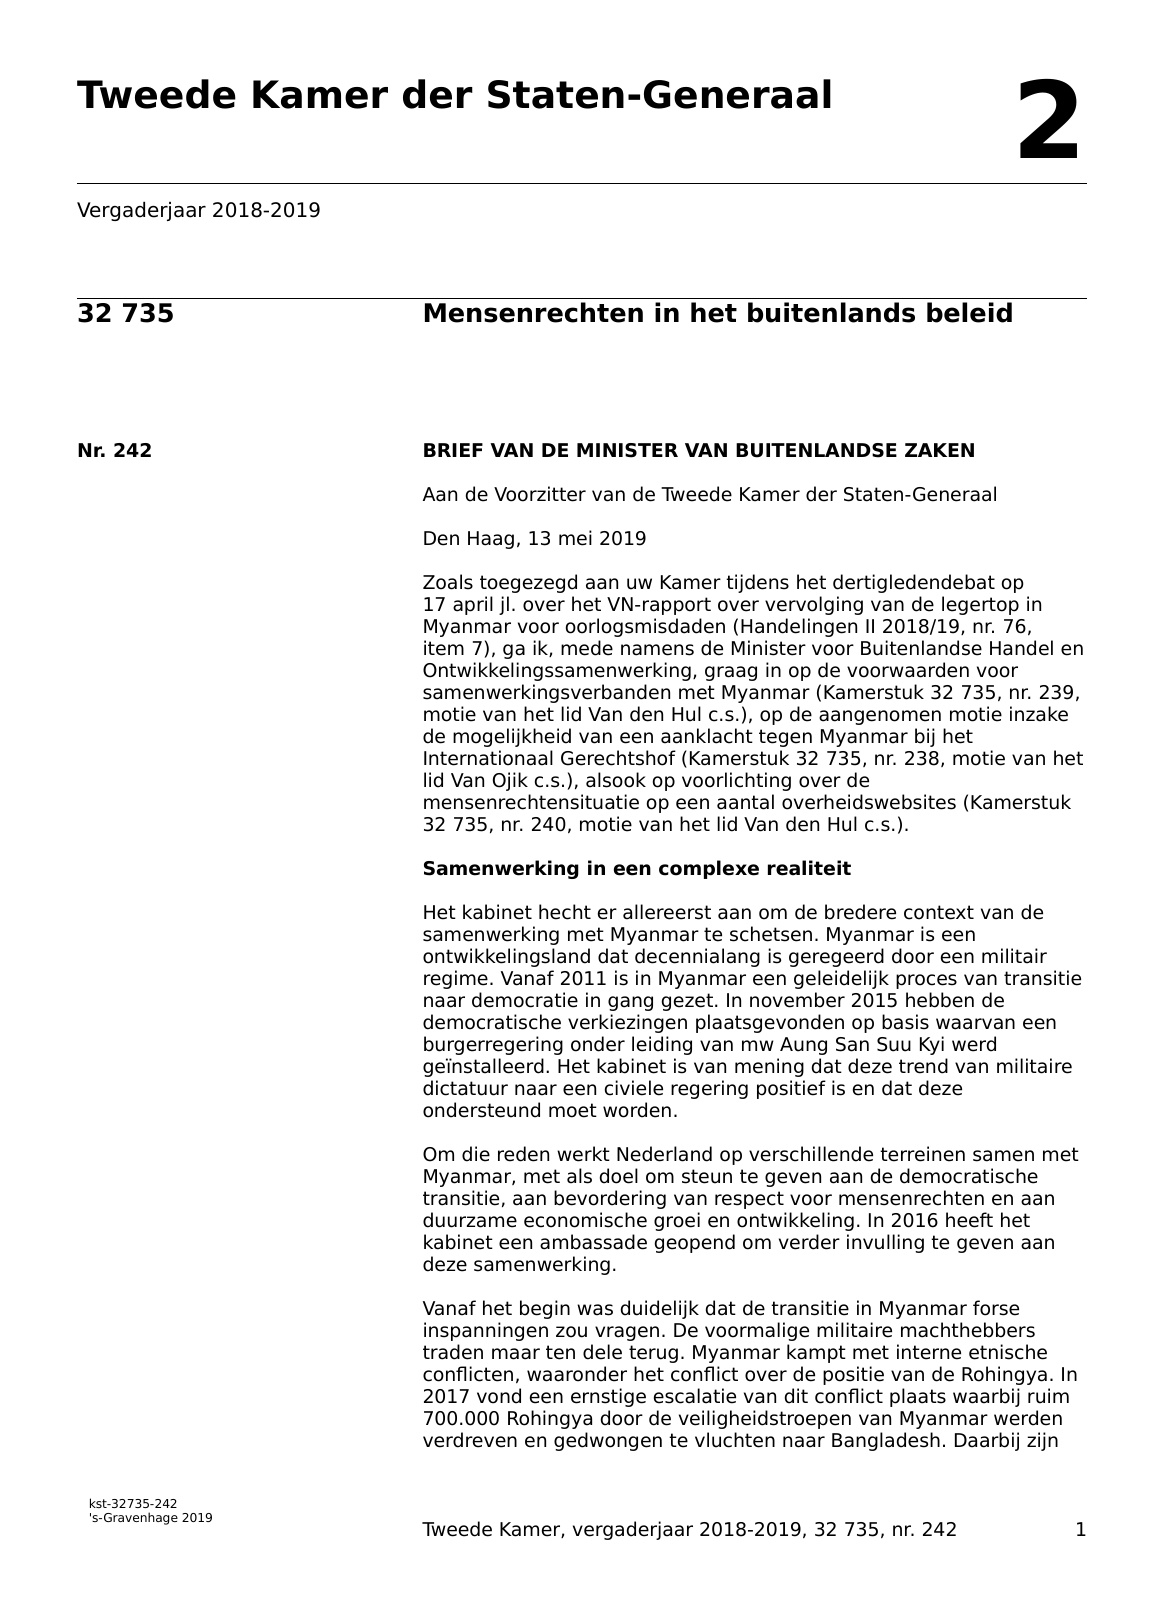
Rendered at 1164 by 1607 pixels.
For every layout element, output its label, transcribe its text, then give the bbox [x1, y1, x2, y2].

text Vanaf het begin was duidelijk dat de transitie in Myanmar forse inspanningen zou vragen. De voormalige militaire machthebbers traden maar ten dele terug. Myanmar kampt met interne etnische conflicten, waaronder het conflict over de positie van de Rohingya. In 2017 vond een ernstige escalatie van dit conflict plaats waarbij ruim 700.000 Rohingya door de veiligheidstroepen van Myanmar werden verdreven en gedwongen te vluchten naar Bangladesh. Daarbij zijn [422, 1298, 1087, 1452]
subtitle Nr. 242 BRIEF VAN DE MINISTER VAN BUITENLANDSE ZAKEN [77, 440, 1087, 462]
table_header 2 [886, 59, 1087, 183]
text kst-32735-242 [88, 1497, 323, 1511]
text Om die reden werkt Nederland op verschillende terreinen samen met Myanmar, met als doel om steun te geven aan de democratische transitie, aan bevordering van respect voor mensenrechten en aan duurzame economische groei en ontwikkeling. In 2016 heeft het kabinet een ambassade geopend om verder invulling te geven aan deze samenwerking. [422, 1144, 1087, 1276]
subtitle Samenwerking in een complexe realiteit [422, 858, 1087, 880]
table_header Tweede Kamer der Staten-Generaal [77, 59, 886, 183]
text Het kabinet hecht er allereerst aan om de bredere context van de samenwerking met Myanmar te schetsen. Myanmar is een ontwikkelingsland dat decennialang is geregeerd door een militair regime. Vanaf 2011 is in Myanmar een geleidelijk proces van transitie naar democratie in gang gezet. In november 2015 hebben de democratische verkiezingen plaatsgevonden op basis waarvan een burgerregering onder leiding van mw Aung San Suu Kyi werd geïnstalleerd. Het kabinet is van mening dat deze trend van militaire dictatuur naar een civiele regering positief is en dat deze ondersteund moet worden. [422, 902, 1087, 1122]
text 's-Gravenhage 2019 [88, 1511, 323, 1525]
text Aan de Voorzitter van de Tweede Kamer der Staten-Generaal [422, 484, 1087, 506]
subtitle 32 735 Mensenrechten in het buitenlands beleid [77, 299, 1087, 329]
text Zoals toegezegd aan uw Kamer tijdens het dertigledendebat op 17 april jl. over het VN-rapport over vervolging van de legertop in Myanmar voor oorlogsmisdaden (Handelingen II 2018/19, nr. 76, item 7), ga ik, mede namens de Minister voor Buitenlandse Handel en Ontwikkelingssamenwerking, graag in op de voorwaarden voor samenwerkingsverbanden met Myanmar (Kamerstuk 32 735, nr. 239, motie van het lid Van den Hul c.s.), op de aangenomen motie inzake de mogelijkheid van een aanklacht tegen Myanmar bij het Internationaal Gerechtshof (Kamerstuk 32 735, nr. 238, motie van het lid Van Ojik c.s.), alsook op voorlichting over de mensenrechtensituatie op een aantal overheidswebsites (Kamerstuk 32 735, nr. 240, motie van het lid Van den Hul c.s.). [422, 572, 1087, 836]
table_cell Vergaderjaar 2018-2019 [77, 184, 1087, 298]
text Den Haag, 13 mei 2019 [422, 528, 1087, 550]
